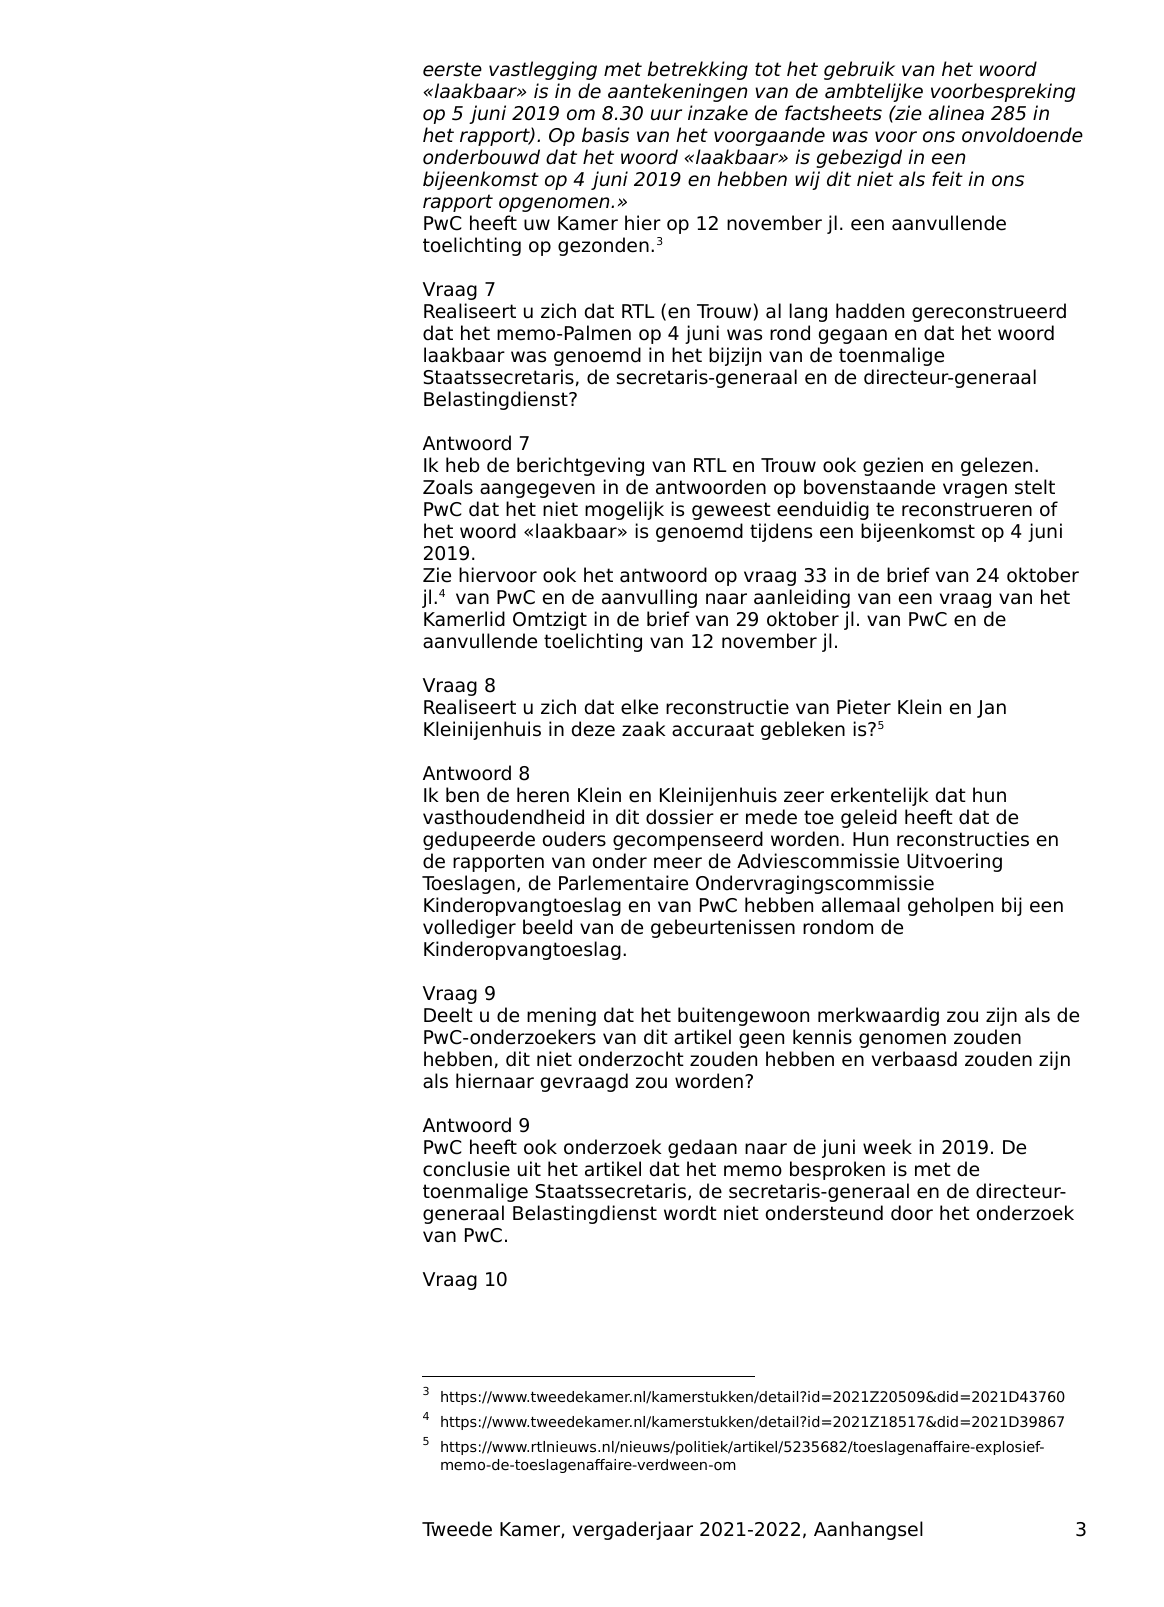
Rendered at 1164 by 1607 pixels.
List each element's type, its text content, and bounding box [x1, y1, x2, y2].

text Vraag 9 [422, 983, 1087, 1005]
text Realiseert u zich dat RTL (en Trouw) al lang hadden gereconstrueerd dat het memo-Palmen op 4 juni was rond gegaan en dat het woord laakbaar was genoemd in het bijzijn van de toenmalige Staatssecretaris, de secretaris-generaal en de directeur-generaal Belastingdienst? [422, 301, 1087, 411]
text PwC heeft ook onderzoek gedaan naar de juni week in 2019. De conclusie uit het artikel dat het memo besproken is met de toenmalige Staatssecretaris, de secretaris-generaal en de directeur-generaal Belastingdienst wordt niet ondersteund door het onderzoek van PwC. [422, 1137, 1087, 1247]
text Antwoord 9 [422, 1115, 1087, 1137]
text Vraag 8 [422, 675, 1087, 697]
text eerste vastlegging met betrekking tot het gebruik van het woord «laakbaar» is in de aantekeningen van de ambtelijke voorbespreking op 5 juni 2019 om 8.30 uur inzake de factsheets (zie alinea 285 in het rapport). Op basis van het voorgaande was voor ons onvoldoende onderbouwd dat het woord «laakbaar» is gebezigd in een bijeenkomst op 4 juni 2019 en hebben wij dit niet als feit in ons rapport opgenomen.» [422, 59, 1087, 213]
text Antwoord 7 [422, 433, 1087, 455]
text Deelt u de mening dat het buitengewoon merkwaardig zou zijn als de PwC-onderzoekers van dit artikel geen kennis genomen zouden hebben, dit niet onderzocht zouden hebben en verbaasd zouden zijn als hiernaar gevraagd zou worden? [422, 1005, 1087, 1093]
text Zie hiervoor ook het antwoord op vraag 33 in de brief van 24 oktober jl. van PwC en de aanvulling naar aanleiding van een vraag van het Kamerlid Omtzigt in de brief van 29 oktober jl. van PwC en de aanvullende toelichting van 12 november jl. [422, 565, 1087, 653]
text Vraag 7 [422, 279, 1087, 301]
text Antwoord 8 [422, 763, 1087, 785]
text Ik ben de heren Klein en Kleinijenhuis zeer erkentelijk dat hun vasthoudendheid in dit dossier er mede toe geleid heeft dat de gedupeerde ouders gecompenseerd worden. Hun reconstructies en de rapporten van onder meer de Adviescommissie Uitvoering Toeslagen, de Parlementaire Ondervragingscommissie Kinderopvangtoeslag en van PwC hebben allemaal geholpen bij een vollediger beeld van de gebeurtenissen rondom de Kinderopvangtoeslag. [422, 785, 1087, 961]
text https://www.tweedekamer.nl/kamerstukken/detail?id=2021Z20509&did=2021D43760 [422, 1385, 1087, 1407]
text Realiseert u zich dat elke reconstructie van Pieter Klein en Jan Kleinijenhuis in deze zaak accuraat gebleken is? [422, 697, 1087, 741]
text Vraag 10 [422, 1269, 1087, 1291]
text https://www.rtlnieuws.nl/nieuws/politiek/artikel/5235682/toeslagenaffaire-explosief-memo-de-toeslagenaffaire-verdween-om [422, 1435, 1087, 1474]
text Ik heb de berichtgeving van RTL en Trouw ook gezien en gelezen. Zoals aangegeven in de antwoorden op bovenstaande vragen stelt PwC dat het niet mogelijk is geweest eenduidig te reconstrueren of het woord «laakbaar» is genoemd tijdens een bijeenkomst op 4 juni 2019. [422, 455, 1087, 565]
text PwC heeft uw Kamer hier op 12 november jl. een aanvullende toelichting op gezonden. [422, 213, 1087, 257]
text https://www.tweedekamer.nl/kamerstukken/detail?id=2021Z18517&did=2021D39867 [422, 1410, 1087, 1432]
